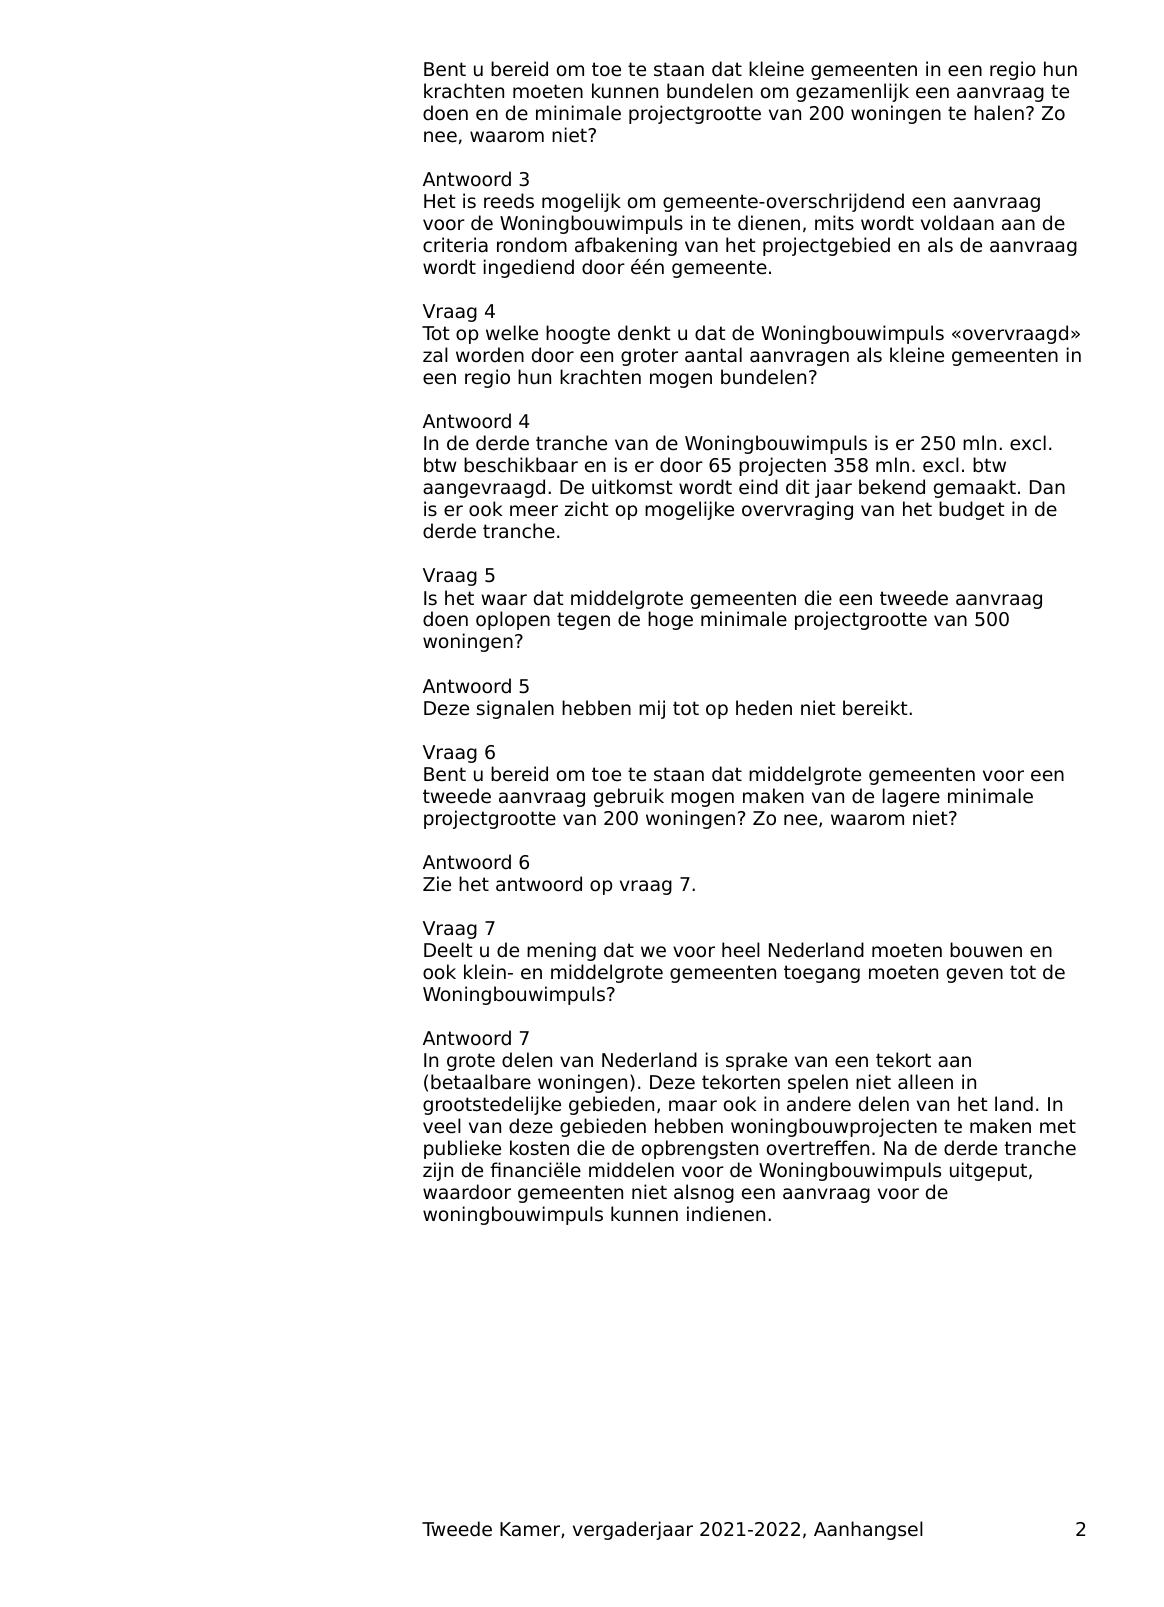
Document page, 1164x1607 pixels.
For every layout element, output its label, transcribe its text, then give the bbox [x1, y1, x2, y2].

text Vraag 5 [422, 565, 1087, 587]
text Is het waar dat middelgrote gemeenten die een tweede aanvraag doen oplopen tegen de hoge minimale projectgrootte van 500 woningen? [422, 587, 1087, 653]
text Deelt u de mening dat we voor heel Nederland moeten bouwen en ook klein- en middelgrote gemeenten toegang moeten geven tot de Woningbouwimpuls? [422, 940, 1087, 1006]
text In grote delen van Nederland is sprake van een tekort aan (betaalbare woningen). Deze tekorten spelen niet alleen in grootstedelijke gebieden, maar ook in andere delen van het land. In veel van deze gebieden hebben woningbouwprojecten te maken met publieke kosten die de opbrengsten overtreffen. Na de derde tranche zijn de financiële middelen voor de Woningbouwimpuls uitgeput, waardoor gemeenten niet alsnog een aanvraag voor de woningbouwimpuls kunnen indienen. [422, 1050, 1087, 1226]
text Antwoord 6 [422, 852, 1087, 874]
text Zie het antwoord op vraag 7. [422, 874, 1087, 896]
text Bent u bereid om toe te staan dat kleine gemeenten in een regio hun krachten moeten kunnen bundelen om gezamenlijk een aanvraag te doen en de minimale projectgrootte van 200 woningen te halen? Zo nee, waarom niet? [422, 59, 1087, 147]
text Antwoord 3 [422, 169, 1087, 191]
text Antwoord 5 [422, 676, 1087, 697]
text Tot op welke hoogte denkt u dat de Woningbouwimpuls «overvraagd» zal worden door een groter aantal aanvragen als kleine gemeenten in een regio hun krachten mogen bundelen? [422, 323, 1087, 389]
text Antwoord 7 [422, 1028, 1087, 1050]
text Deze signalen hebben mij tot op heden niet bereikt. [422, 697, 1087, 719]
text Vraag 6 [422, 742, 1087, 764]
text Vraag 4 [422, 301, 1087, 323]
text Antwoord 4 [422, 411, 1087, 433]
text In de derde tranche van de Woningbouwimpuls is er 250 mln. excl. btw beschikbaar en is er door 65 projecten 358 mln. excl. btw aangevraagd. De uitkomst wordt eind dit jaar bekend gemaakt. Dan is er ook meer zicht op mogelijke overvraging van het budget in de derde tranche. [422, 433, 1087, 543]
text Bent u bereid om toe te staan dat middelgrote gemeenten voor een tweede aanvraag gebruik mogen maken van de lagere minimale projectgrootte van 200 woningen? Zo nee, waarom niet? [422, 764, 1087, 829]
text Het is reeds mogelijk om gemeente-overschrijdend een aanvraag voor de Woningbouwimpuls in te dienen, mits wordt voldaan aan de criteria rondom afbakening van het projectgebied en als de aanvraag wordt ingediend door één gemeente. [422, 191, 1087, 279]
text Vraag 7 [422, 918, 1087, 940]
